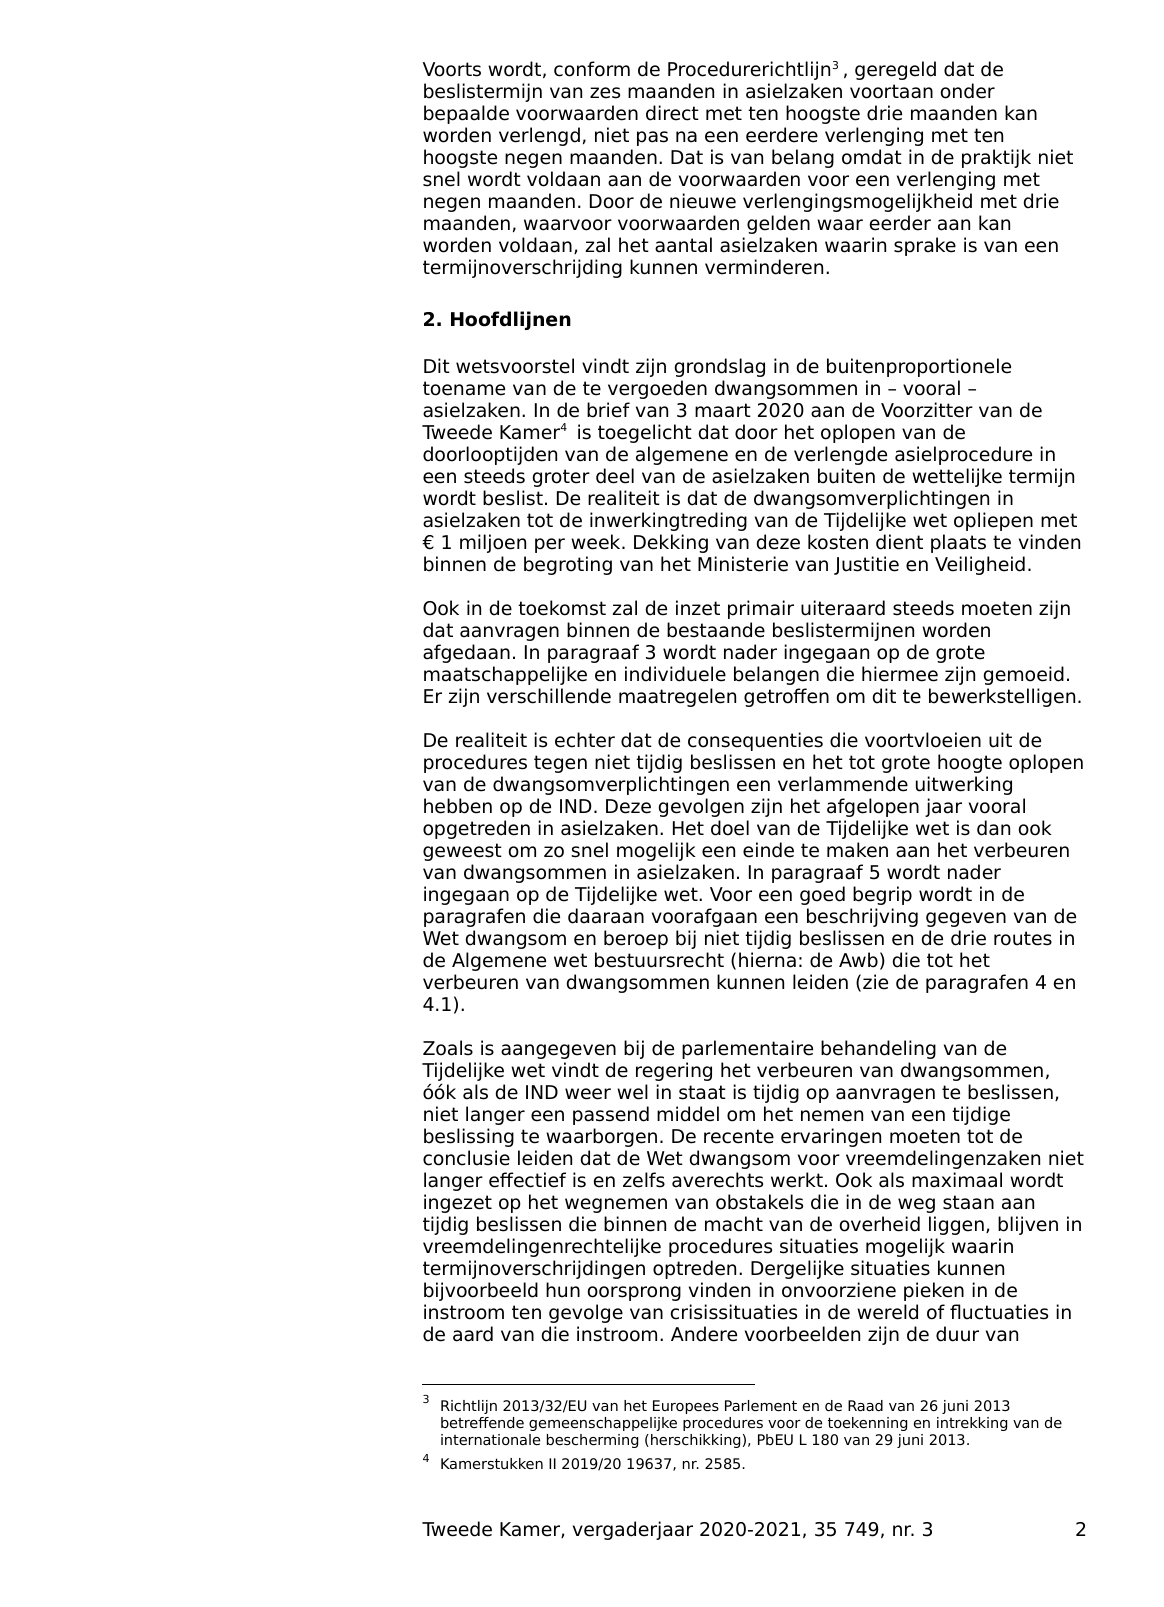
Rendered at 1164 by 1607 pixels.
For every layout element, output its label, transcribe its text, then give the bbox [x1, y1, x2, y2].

text Richtlijn 2013/32/EU van het Europees Parlement en de Raad van 26 juni 2013 betreffende gemeenschappelijke procedures voor de toekenning en intrekking van de internationale bescherming (herschikking), PbEU L 180 van 29 juni 2013. [422, 1393, 1087, 1449]
subtitle 2. Hoofdlijnen [422, 309, 1087, 331]
text Ook in de toekomst zal de inzet primair uiteraard steeds moeten zijn dat aanvragen binnen de bestaande beslistermijnen worden afgedaan. In paragraaf 3 wordt nader ingegaan op de grote maatschappelijke en individuele belangen die hiermee zijn gemoeid. Er zijn verschillende maatregelen getroffen om dit te bewerkstelligen. [422, 598, 1087, 708]
text Zoals is aangegeven bij de parlementaire behandeling van de Tijdelijke wet vindt de regering het verbeuren van dwangsommen, óók als de IND weer wel in staat is tijdig op aanvragen te beslissen, niet langer een passend middel om het nemen van een tijdige beslissing te waarborgen. De recente ervaringen moeten tot de conclusie leiden dat de Wet dwangsom voor vreemdelingenzaken niet langer effectief is en zelfs averechts werkt. Ook als maximaal wordt ingezet op het wegnemen van obstakels die in de weg staan aan tijdig beslissen die binnen de macht van de overheid liggen, blijven in vreemdelingenrechtelijke procedures situaties mogelijk waarin termijnoverschrijdingen optreden. Dergelijke situaties kunnen bijvoorbeeld hun oorsprong vinden in onvoorziene pieken in de instroom ten gevolge van crisissituaties in de wereld of fluctuaties in de aard van die instroom. Andere voorbeelden zijn de duur van [422, 1038, 1087, 1346]
text De realiteit is echter dat de consequenties die voortvloeien uit de procedures tegen niet tijdig beslissen en het tot grote hoogte oplopen van de dwangsomverplichtingen een verlammende uitwerking hebben op de IND. Deze gevolgen zijn het afgelopen jaar vooral opgetreden in asielzaken. Het doel van de Tijdelijke wet is dan ook geweest om zo snel mogelijk een einde te maken aan het verbeuren van dwangsommen in asielzaken. In paragraaf 5 wordt nader ingegaan op de Tijdelijke wet. Voor een goed begrip wordt in de paragrafen die daaraan voorafgaan een beschrijving gegeven van de Wet dwangsom en beroep bij niet tijdig beslissen en de drie routes in de Algemene wet bestuursrecht (hierna: de Awb) die tot het verbeuren van dwangsommen kunnen leiden (zie de paragrafen 4 en 4.1). [422, 730, 1087, 1016]
text Voorts wordt, conform de Procedurerichtlijn, geregeld dat de beslistermijn van zes maanden in asielzaken voortaan onder bepaalde voorwaarden direct met ten hoogste drie maanden kan worden verlengd, niet pas na een eerdere verlenging met ten hoogste negen maanden. Dat is van belang omdat in de praktijk niet snel wordt voldaan aan de voorwaarden voor een verlenging met negen maanden. Door de nieuwe verlengingsmogelijkheid met drie maanden, waarvoor voorwaarden gelden waar eerder aan kan worden voldaan, zal het aantal asielzaken waarin sprake is van een termijnoverschrijding kunnen verminderen. [422, 59, 1087, 279]
text Kamerstukken II 2019/20 19637, nr. 2585. [422, 1452, 1087, 1474]
text Dit wetsvoorstel vindt zijn grondslag in de buitenproportionele toename van de te vergoeden dwangsommen in – vooral – asielzaken. In de brief van 3 maart 2020 aan de Voorzitter van de Tweede Kamer is toegelicht dat door het oplopen van de doorlooptijden van de algemene en de verlengde asielprocedure in een steeds groter deel van de asielzaken buiten de wettelijke termijn wordt beslist. De realiteit is dat de dwangsomverplichtingen in asielzaken tot de inwerkingtreding van de Tijdelijke wet opliepen met € 1 miljoen per week. Dekking van deze kosten dient plaats te vinden binnen de begroting van het Ministerie van Justitie en Veiligheid. [422, 356, 1087, 576]
